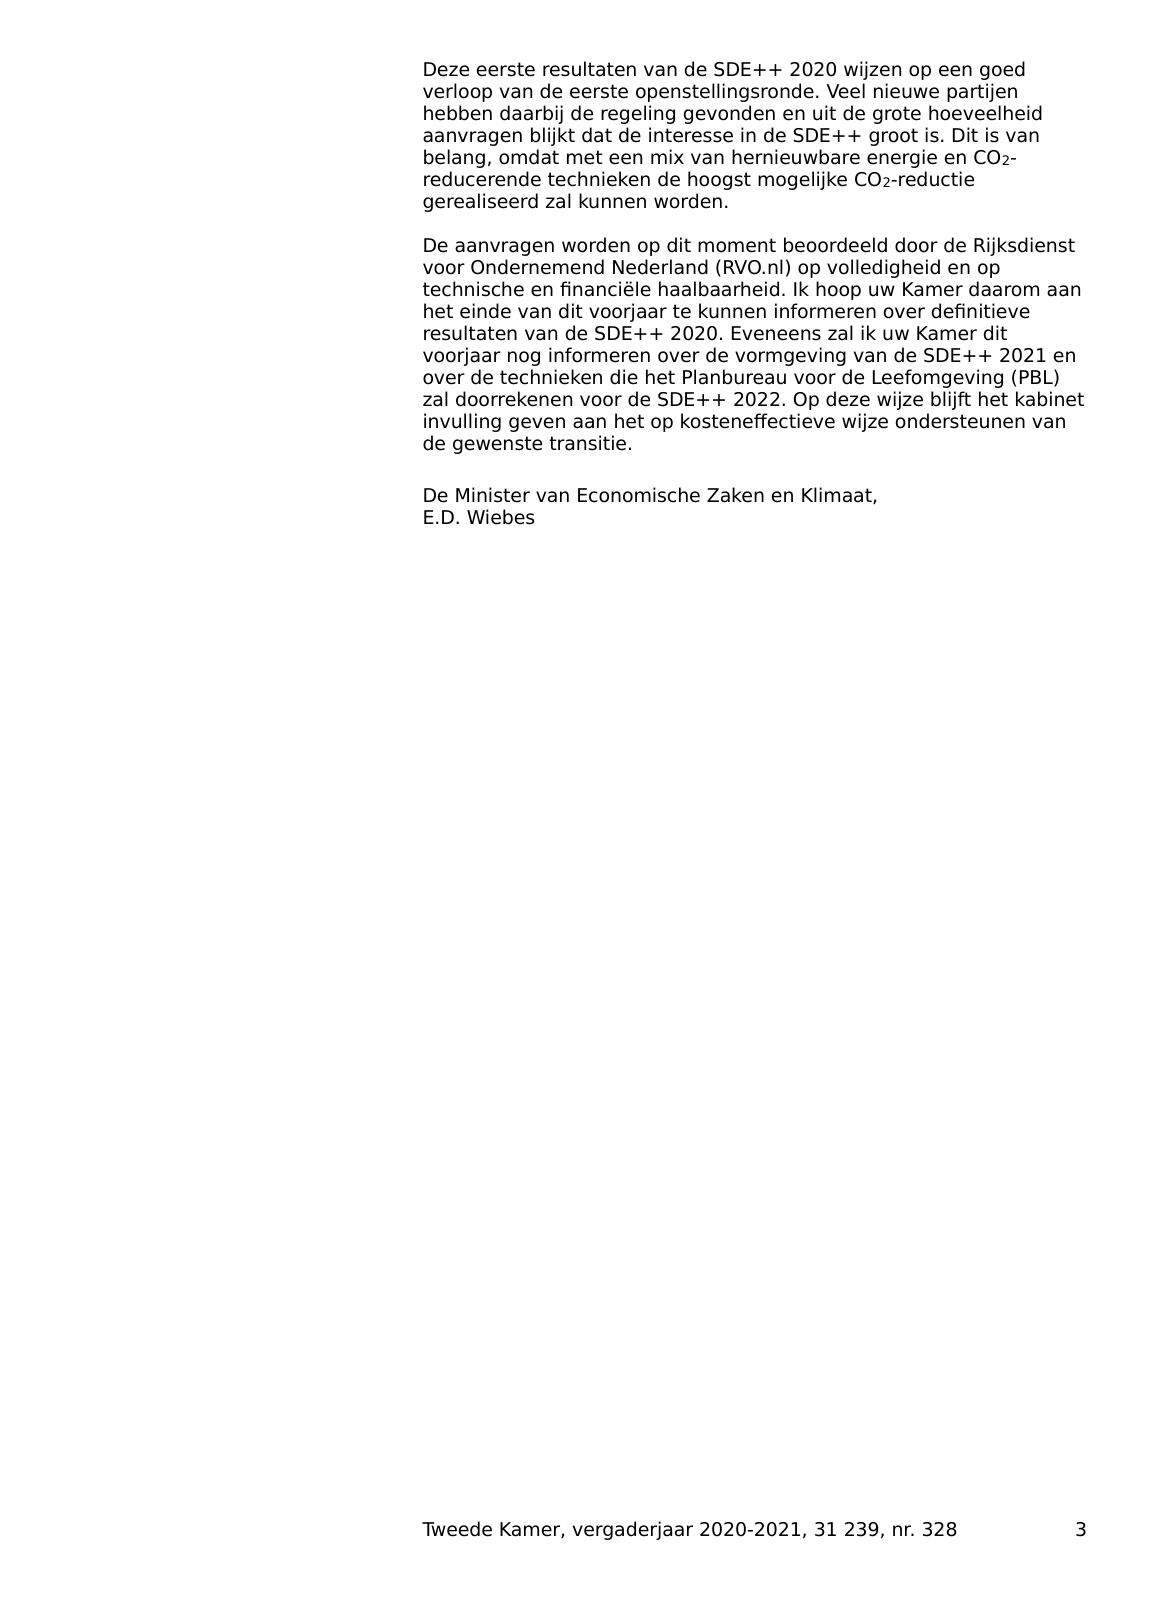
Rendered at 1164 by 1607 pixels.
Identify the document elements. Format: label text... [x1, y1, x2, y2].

text De Minister van Economische Zaken en Klimaat, E.D. Wiebes [422, 485, 1087, 529]
text De aanvragen worden op dit moment beoordeeld door de Rijksdienst voor Ondernemend Nederland (RVO.nl) op volledigheid en op technische en financiële haalbaarheid. Ik hoop uw Kamer daarom aan het einde van dit voorjaar te kunnen informeren over definitieve resultaten van de SDE++ 2020. Eveneens zal ik uw Kamer dit voorjaar nog informeren over de vormgeving van de SDE++ 2021 en over de technieken die het Planbureau voor de Leefomgeving (PBL) zal doorrekenen voor de SDE++ 2022. Op deze wijze blijft het kabinet invulling geven aan het op kosteneffectieve wijze ondersteunen van de gewenste transitie. [422, 235, 1087, 455]
text Deze eerste resultaten van de SDE++ 2020 wijzen op een goed verloop van de eerste openstellingsronde. Veel nieuwe partijen hebben daarbij de regeling gevonden en uit de grote hoeveelheid aanvragen blijkt dat de interesse in de SDE++ groot is. Dit is van belang, omdat met een mix van hernieuwbare energie en CO2-reducerende technieken de hoogst mogelijke CO2-reductie gerealiseerd zal kunnen worden. [422, 59, 1087, 213]
